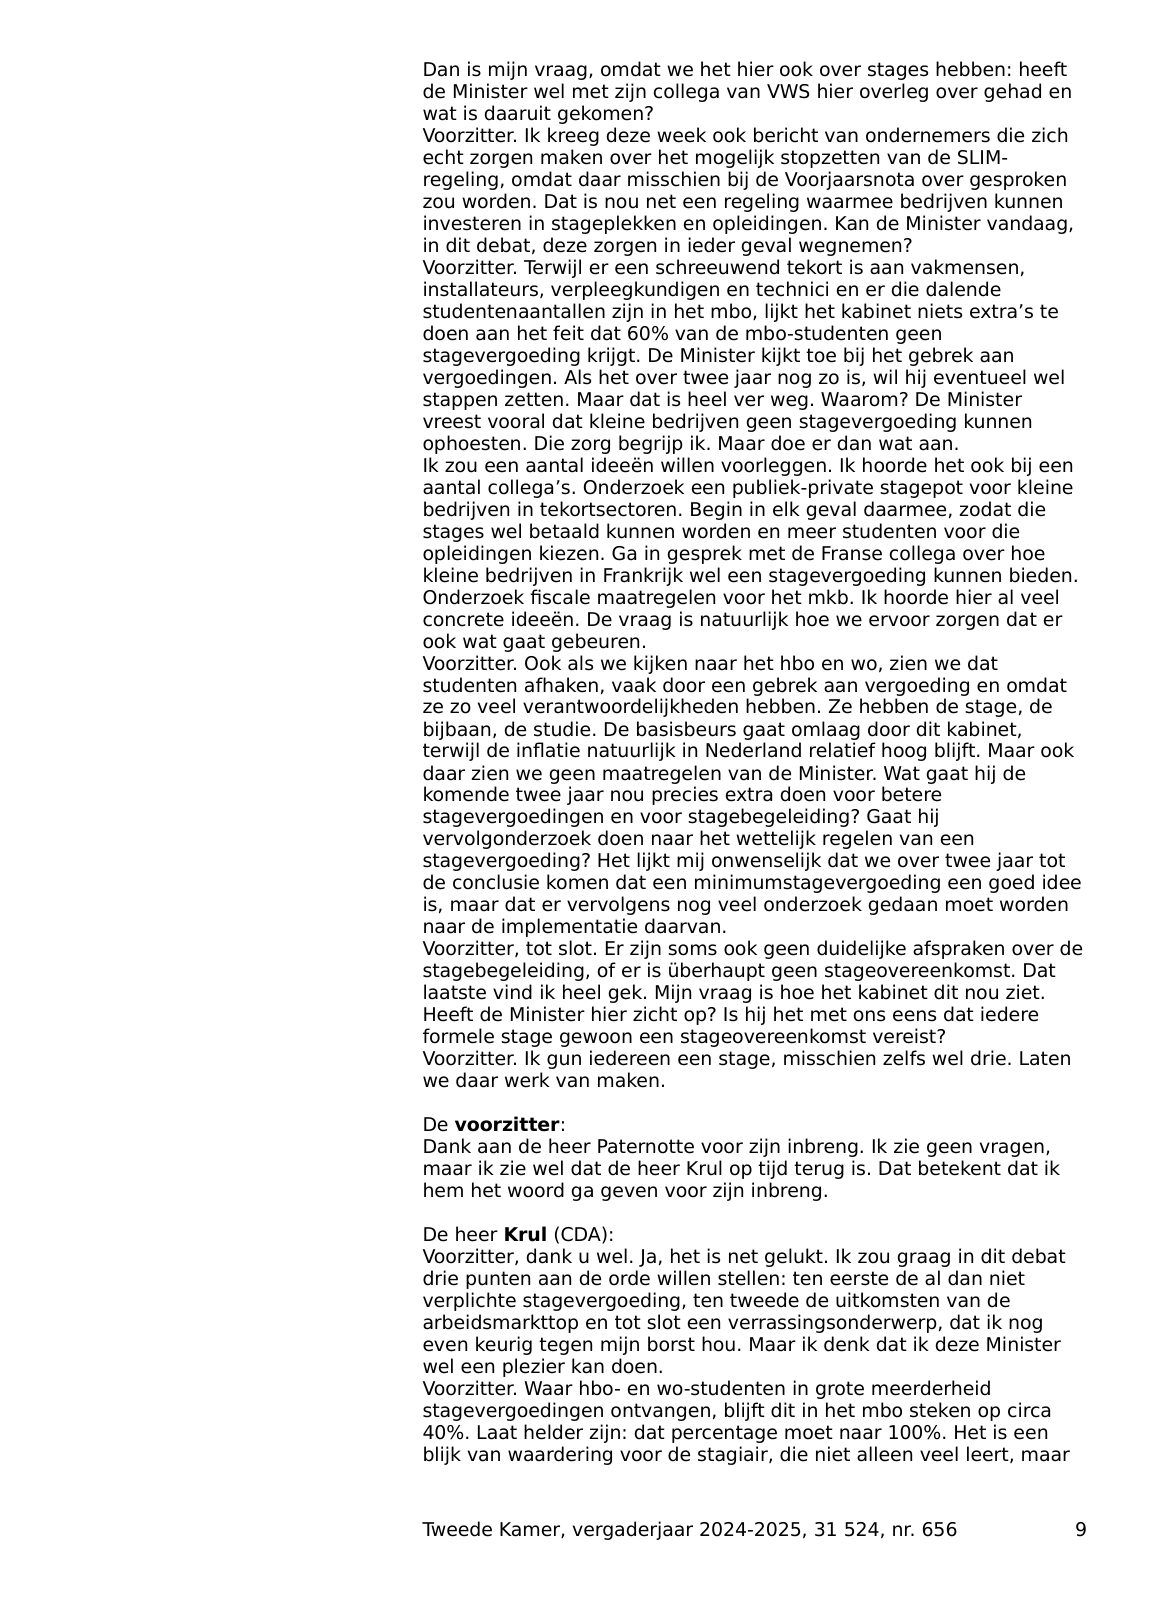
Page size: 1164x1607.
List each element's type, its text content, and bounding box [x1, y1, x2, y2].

text De voorzitter: [422, 1114, 1087, 1136]
text Voorzitter. Terwijl er een schreeuwend tekort is aan vakmensen, installateurs, verpleegkundigen en technici en er die dalende studentenaantallen zijn in het mbo, lijkt het kabinet niets extra’s te doen aan het feit dat 60% van de mbo-studenten geen stagevergoeding krijgt. De Minister kijkt toe bij het gebrek aan vergoedingen. Als het over twee jaar nog zo is, wil hij eventueel wel stappen zetten. Maar dat is heel ver weg. Waarom? De Minister vreest vooral dat kleine bedrijven geen stagevergoeding kunnen ophoesten. Die zorg begrijp ik. Maar doe er dan wat aan. [422, 257, 1087, 455]
text Ik zou een aantal ideeën willen voorleggen. Ik hoorde het ook bij een aantal collega’s. Onderzoek een publiek-private stagepot voor kleine bedrijven in tekortsectoren. Begin in elk geval daarmee, zodat die stages wel betaald kunnen worden en meer studenten voor die opleidingen kiezen. Ga in gesprek met de Franse collega over hoe kleine bedrijven in Frankrijk wel een stagevergoeding kunnen bieden. Onderzoek fiscale maatregelen voor het mkb. Ik hoorde hier al veel concrete ideeën. De vraag is natuurlijk hoe we ervoor zorgen dat er ook wat gaat gebeuren. [422, 455, 1087, 652]
text Dan is mijn vraag, omdat we het hier ook over stages hebben: heeft de Minister wel met zijn collega van VWS hier overleg over gehad en wat is daaruit gekomen? [422, 59, 1087, 125]
text Voorzitter. Ook als we kijken naar het hbo en wo, zien we dat studenten afhaken, vaak door een gebrek aan vergoeding en omdat ze zo veel verantwoordelijkheden hebben. Ze hebben de stage, de bijbaan, de studie. De basisbeurs gaat omlaag door dit kabinet, terwijl de inflatie natuurlijk in Nederland relatief hoog blijft. Maar ook daar zien we geen maatregelen van de Minister. Wat gaat hij de komende twee jaar nou precies extra doen voor betere stagevergoedingen en voor stagebegeleiding? Gaat hij vervolgonderzoek doen naar het wettelijk regelen van een stagevergoeding? Het lijkt mij onwenselijk dat we over twee jaar tot de conclusie komen dat een minimumstagevergoeding een goed idee is, maar dat er vervolgens nog veel onderzoek gedaan moet worden naar de implementatie daarvan. [422, 652, 1087, 938]
text Voorzitter. Waar hbo- en wo-studenten in grote meerderheid stagevergoedingen ontvangen, blijft dit in het mbo steken op circa 40%. Laat helder zijn: dat percentage moet naar 100%. Het is een blijk van waardering voor de stagiair, die niet alleen veel leert, maar [422, 1378, 1087, 1466]
text Dank aan de heer Paternotte voor zijn inbreng. Ik zie geen vragen, maar ik zie wel dat de heer Krul op tijd terug is. Dat betekent dat ik hem het woord ga geven voor zijn inbreng. [422, 1136, 1087, 1202]
text Voorzitter, tot slot. Er zijn soms ook geen duidelijke afspraken over de stagebegeleiding, of er is überhaupt geen stageovereenkomst. Dat laatste vind ik heel gek. Mijn vraag is hoe het kabinet dit nou ziet. Heeft de Minister hier zicht op? Is hij het met ons eens dat iedere formele stage gewoon een stageovereenkomst vereist? [422, 938, 1087, 1048]
text Voorzitter, dank u wel. Ja, het is net gelukt. Ik zou graag in dit debat drie punten aan de orde willen stellen: ten eerste de al dan niet verplichte stagevergoeding, ten tweede de uitkomsten van de arbeidsmarkttop en tot slot een verrassingsonderwerp, dat ik nog even keurig tegen mijn borst hou. Maar ik denk dat ik deze Minister wel een plezier kan doen. [422, 1246, 1087, 1378]
text Voorzitter. Ik kreeg deze week ook bericht van ondernemers die zich echt zorgen maken over het mogelijk stopzetten van de SLIM-regeling, omdat daar misschien bij de Voorjaarsnota over gesproken zou worden. Dat is nou net een regeling waarmee bedrijven kunnen investeren in stageplekken en opleidingen. Kan de Minister vandaag, in dit debat, deze zorgen in ieder geval wegnemen? [422, 125, 1087, 257]
text Voorzitter. Ik gun iedereen een stage, misschien zelfs wel drie. Laten we daar werk van maken. [422, 1048, 1087, 1092]
text De heer Krul (CDA): [422, 1224, 1087, 1246]
